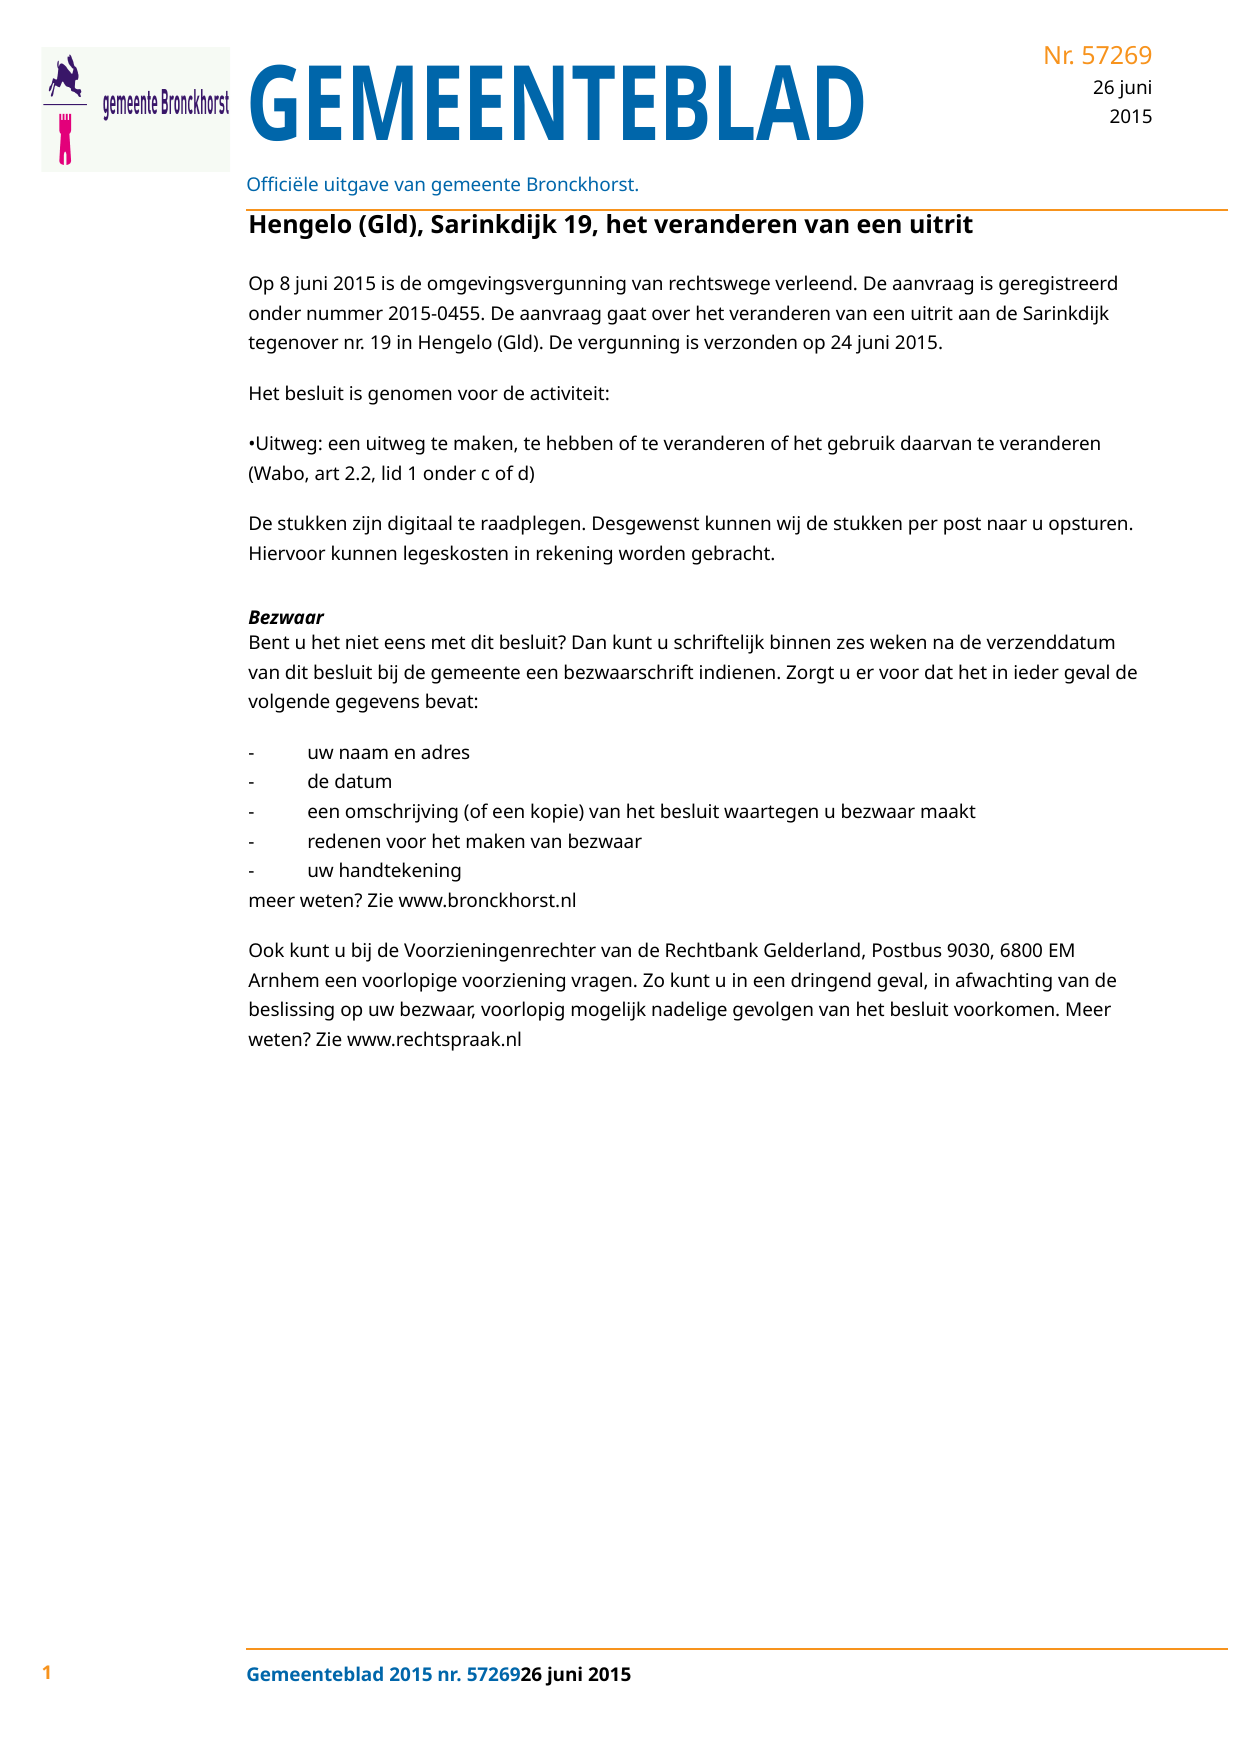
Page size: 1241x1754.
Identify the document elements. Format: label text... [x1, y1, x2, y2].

list een omschrijving (of een kopie) van het besluit waartegen u bezwaar maakt [248, 798, 1152, 824]
text meer weten? Zie www.bronckhorst.nl [248, 887, 1152, 913]
text Ook kunt u bij de Voorzieningenrechter van de Rechtbank Gelderland, Postbus 9030, 6800 EM Arnhem een voorlopige voorziening vragen. Zo kunt u in een dringend geval, in afwachting van de beslissing op uw bezwaar, voorlopig mogelijk nadelige gevolgen van het besluit voorkomen. Meer weten? Zie www.rechtspraak.nl [248, 937, 1152, 1052]
picture [41, 47, 231, 172]
text Bent u het niet eens met dit besluit? Dan kunt u schriftelijk binnen zes weken na de verzenddatum van dit besluit bij de gemeente een bezwaarschrift indienen. Zorgt u er voor dat het in ieder geval de volgende gegevens bevat: [248, 629, 1152, 714]
text De stukken zijn digitaal te raadplegen. Desgewenst kunnen wij de stukken per post naar u opsturen. Hiervoor kunnen legeskosten in rekening worden gebracht. [248, 510, 1152, 566]
list uw handtekening [248, 857, 1152, 883]
text Op 8 juni 2015 is de omgevingsvergunning van rechtswege verleend. De aanvraag is geregistreerd onder nummer 2015-0455. De aanvraag gaat over het veranderen van een uitrit aan de Sarinkdijk tegenover nr. 19 in Hengelo (Gld). De vergunning is verzonden op 24 juni 2015. [248, 270, 1152, 355]
text Het besluit is genomen voor de activiteit: [248, 380, 1152, 406]
list de datum [248, 769, 1152, 794]
list uw naam en adres [248, 739, 1152, 765]
text •Uitweg: een uitweg te maken, te hebben of te veranderen of het gebruik daarvan te veranderen (Wabo, art 2.2, lid 1 onder c of d) [248, 430, 1152, 486]
text Bezwaar [248, 604, 1152, 629]
list redenen voor het maken van bezwaar [248, 828, 1152, 854]
text Hengelo (Gld), Sarinkdijk 19, het veranderen van een uitrit [248, 211, 1152, 241]
